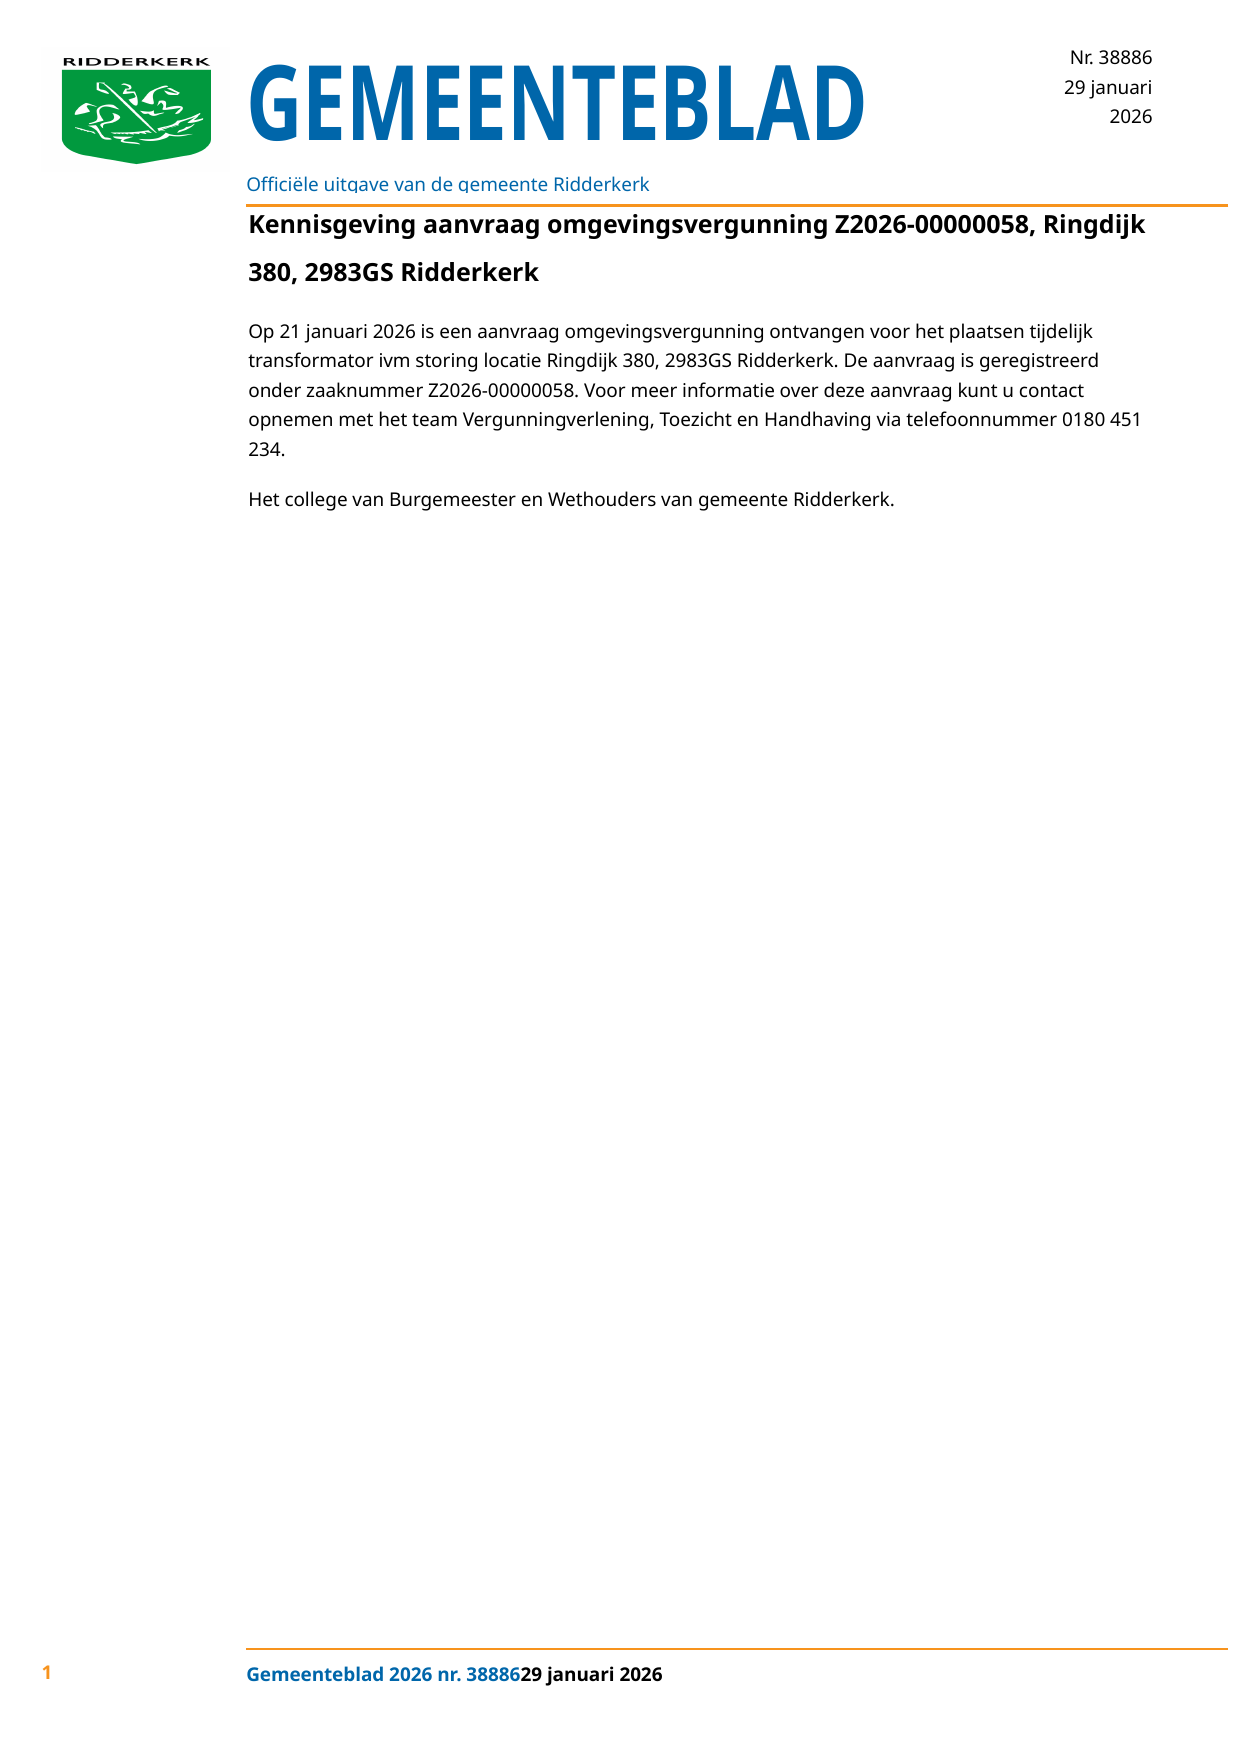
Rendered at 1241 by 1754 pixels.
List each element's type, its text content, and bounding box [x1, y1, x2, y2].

text Kennisgeving aanvraag omgevingsvergunning Z2026-00000058, Ringdijk 380, 2983GS Ridderkerk [248, 207, 1152, 288]
text Het college van Burgemeester en Wethouders van gemeente Ridderkerk. [248, 487, 1152, 512]
text Op 21 januari 2026 is een aanvraag omgevingsvergunning ontvangen voor het plaatsen tijdelijk transformator ivm storing locatie Ringdijk 380, 2983GS Ridderkerk. De aanvraag is geregistreerd onder zaaknummer Z2026-00000058. Voor meer informatie over deze aanvraag kunt u contact opnemen met het team Vergunningverlening, Toezicht en Handhaving via telefoonnummer 0180 451 234. [248, 318, 1152, 462]
picture [41, 47, 231, 172]
